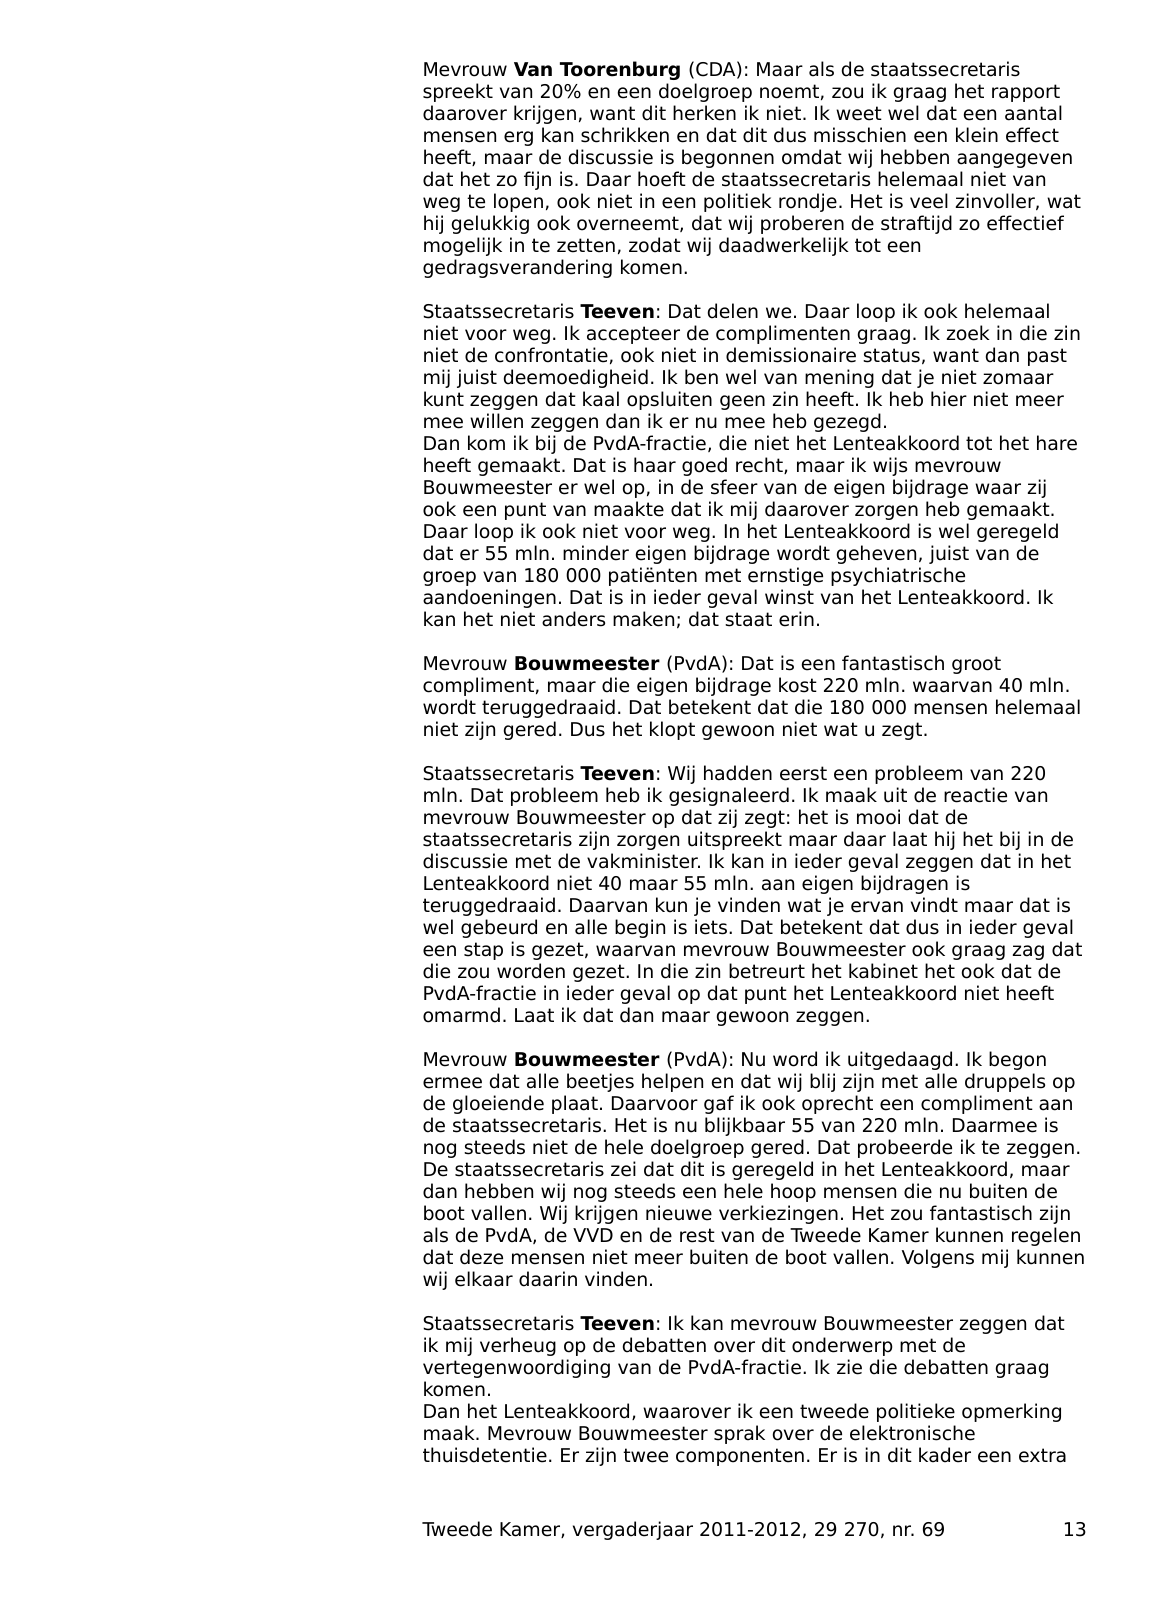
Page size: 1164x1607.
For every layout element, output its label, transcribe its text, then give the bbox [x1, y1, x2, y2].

text Staatssecretaris Teeven: Wij hadden eerst een probleem van 220 mln. Dat probleem heb ik gesignaleerd. Ik maak uit de reactie van mevrouw Bouwmeester op dat zij zegt: het is mooi dat de staatssecretaris zijn zorgen uitspreekt maar daar laat hij het bij in de discussie met de vakminister. Ik kan in ieder geval zeggen dat in het Lenteakkoord niet 40 maar 55 mln. aan eigen bijdragen is teruggedraaid. Daarvan kun je vinden wat je ervan vindt maar dat is wel gebeurd en alle begin is iets. Dat betekent dat dus in ieder geval een stap is gezet, waarvan mevrouw Bouwmeester ook graag zag dat die zou worden gezet. In die zin betreurt het kabinet het ook dat de PvdA-fractie in ieder geval op dat punt het Lenteakkoord niet heeft omarmd. Laat ik dat dan maar gewoon zeggen. [422, 763, 1087, 1027]
text Mevrouw Bouwmeester (PvdA): Dat is een fantastisch groot compliment, maar die eigen bijdrage kost 220 mln. waarvan 40 mln. wordt teruggedraaid. Dat betekent dat die 180 000 mensen helemaal niet zijn gered. Dus het klopt gewoon niet wat u zegt. [422, 653, 1087, 741]
text Staatssecretaris Teeven: Ik kan mevrouw Bouwmeester zeggen dat ik mij verheug op de debatten over dit onderwerp met de vertegenwoordiging van de PvdA-fractie. Ik zie die debatten graag komen. [422, 1313, 1087, 1401]
text Dan kom ik bij de PvdA-fractie, die niet het Lenteakkoord tot het hare heeft gemaakt. Dat is haar goed recht, maar ik wijs mevrouw Bouwmeester er wel op, in de sfeer van de eigen bijdrage waar zij ook een punt van maakte dat ik mij daarover zorgen heb gemaakt. Daar loop ik ook niet voor weg. In het Lenteakkoord is wel geregeld dat er 55 mln. minder eigen bijdrage wordt geheven, juist van de groep van 180 000 patiënten met ernstige psychiatrische aandoeningen. Dat is in ieder geval winst van het Lenteakkoord. Ik kan het niet anders maken; dat staat erin. [422, 433, 1087, 631]
text Staatssecretaris Teeven: Dat delen we. Daar loop ik ook helemaal niet voor weg. Ik accepteer de complimenten graag. Ik zoek in die zin niet de confrontatie, ook niet in demissionaire status, want dan past mij juist deemoedigheid. Ik ben wel van mening dat je niet zomaar kunt zeggen dat kaal opsluiten geen zin heeft. Ik heb hier niet meer mee willen zeggen dan ik er nu mee heb gezegd. [422, 301, 1087, 433]
text Mevrouw Van Toorenburg (CDA): Maar als de staatssecretaris spreekt van 20% en een doelgroep noemt, zou ik graag het rapport daarover krijgen, want dit herken ik niet. Ik weet wel dat een aantal mensen erg kan schrikken en dat dit dus misschien een klein effect heeft, maar de discussie is begonnen omdat wij hebben aangegeven dat het zo fijn is. Daar hoeft de staatssecretaris helemaal niet van weg te lopen, ook niet in een politiek rondje. Het is veel zinvoller, wat hij gelukkig ook overneemt, dat wij proberen de straftijd zo effectief mogelijk in te zetten, zodat wij daadwerkelijk tot een gedragsverandering komen. [422, 59, 1087, 279]
text Dan het Lenteakkoord, waarover ik een tweede politieke opmerking maak. Mevrouw Bouwmeester sprak over de elektronische thuisdetentie. Er zijn twee componenten. Er is in dit kader een extra [422, 1401, 1087, 1467]
text Mevrouw Bouwmeester (PvdA): Nu word ik uitgedaagd. Ik begon ermee dat alle beetjes helpen en dat wij blij zijn met alle druppels op de gloeiende plaat. Daarvoor gaf ik ook oprecht een compliment aan de staatssecretaris. Het is nu blijkbaar 55 van 220 mln. Daarmee is nog steeds niet de hele doelgroep gered. Dat probeerde ik te zeggen. De staatssecretaris zei dat dit is geregeld in het Lenteakkoord, maar dan hebben wij nog steeds een hele hoop mensen die nu buiten de boot vallen. Wij krijgen nieuwe verkiezingen. Het zou fantastisch zijn als de PvdA, de VVD en de rest van de Tweede Kamer kunnen regelen dat deze mensen niet meer buiten de boot vallen. Volgens mij kunnen wij elkaar daarin vinden. [422, 1049, 1087, 1291]
